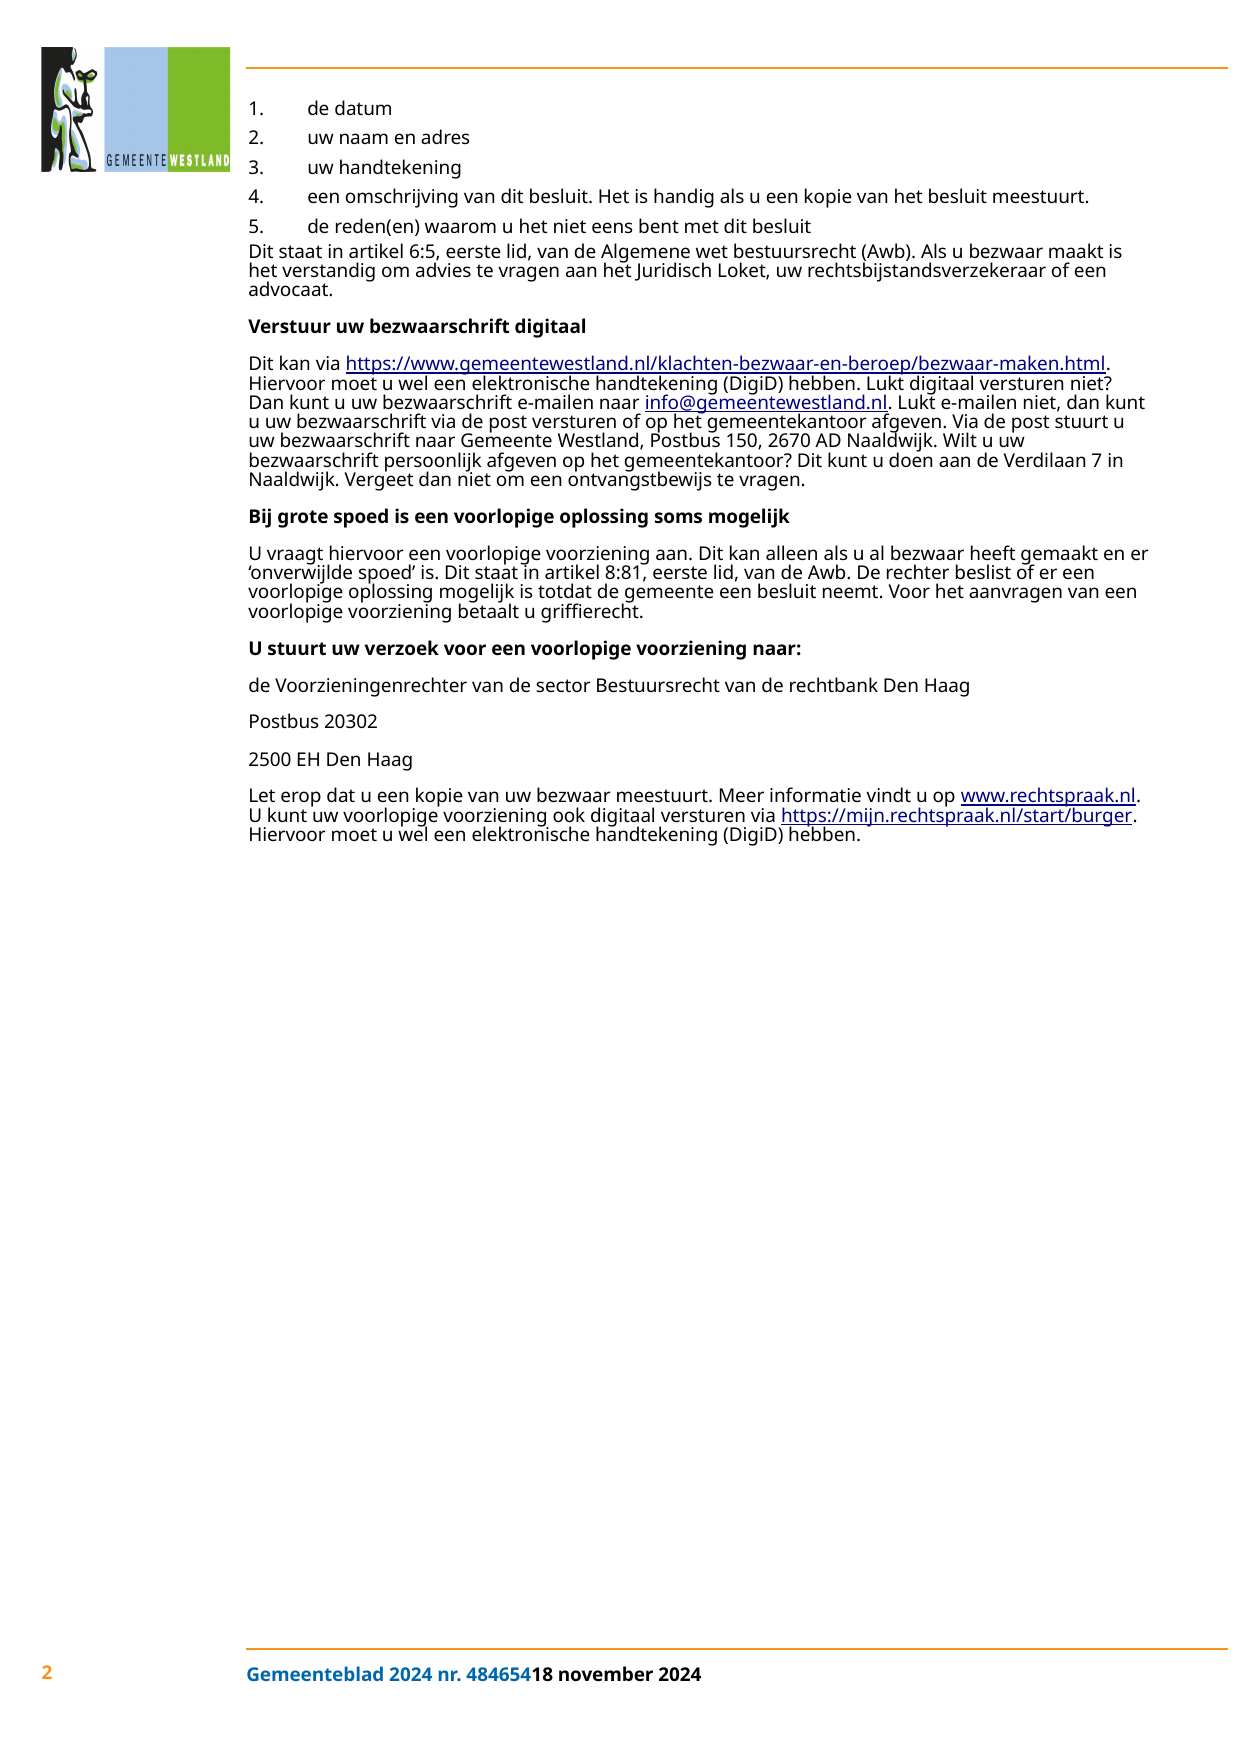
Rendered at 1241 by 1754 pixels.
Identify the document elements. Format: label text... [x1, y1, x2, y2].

list een omschrijving van dit besluit. Het is handig als u een kopie van het besluit meestuurt. [248, 183, 1152, 209]
picture [41, 47, 231, 172]
text Bij grote spoed is een voorlopige oplossing soms mogelijk [248, 508, 1152, 527]
text Dit kan via https://www.gemeentewestland.nl/klachten-bezwaar-en-beroep/bezwaar-maken.html. Hiervoor moet u wel een elektronische handtekening (DigiD) hebben. Lukt digitaal versturen niet? Dan kunt u uw bezwaarschrift e-mailen naar info@gemeentewestland.nl. Lukt e-mailen niet, dan kunt u uw bezwaarschrift via de post versturen of op het gemeentekantoor afgeven. Via de post stuurt u uw bezwaarschrift naar Gemeente Westland, Postbus 150, 2670 AD Naaldwijk. Wilt u uw bezwaarschrift persoonlijk afgeven op het gemeentekantoor? Dit kunt u doen aan de Verdilaan 7 in Naaldwijk. Vergeet dan niet om een ontvangstbewijs te vragen. [248, 355, 1152, 490]
list de datum [248, 95, 1152, 121]
list uw naam en adres [248, 124, 1152, 150]
text 2500 EH Den Haag [248, 751, 1152, 770]
list de reden(en) waarom u het niet eens bent met dit besluit [248, 213, 1152, 239]
text Dit staat in artikel 6:5, eerste lid, van de Algemene wet bestuursrecht (Awb). Als u bezwaar maakt is het verstandig om advies te vragen aan het Juridisch Loket, uw rechtsbijstandsverzekeraar of een advocaat. [248, 243, 1152, 301]
text Postbus 20302 [248, 713, 1152, 733]
list uw handtekening [248, 154, 1152, 180]
text U vraagt hiervoor een voorlopige voorziening aan. Dit kan alleen als u al bezwaar heeft gemaakt en er ‘onverwijlde spoed’ is. Dit staat in artikel 8:81, eerste lid, van de Awb. De rechter beslist of er een voorlopige oplossing mogelijk is totdat de gemeente een besluit neemt. Voor het aanvragen van een voorlopige voorziening betaalt u griffierecht. [248, 545, 1152, 622]
text de Voorzieningenrechter van de sector Bestuursrecht van de rechtbank Den Haag [248, 677, 1152, 696]
text Verstuur uw bezwaarschrift digitaal [248, 318, 1152, 337]
text U stuurt uw verzoek voor een voorlopige voorziening naar: [248, 639, 1152, 659]
text Let erop dat u een kopie van uw bezwaar meestuurt. Meer informatie vindt u op www.rechtspraak.nl. U kunt uw voorlopige voorziening ook digitaal versturen via https://mijn.rechtspraak.nl/start/burger. Hiervoor moet u wel een elektronische handtekening (DigiD) hebben. [248, 787, 1152, 845]
